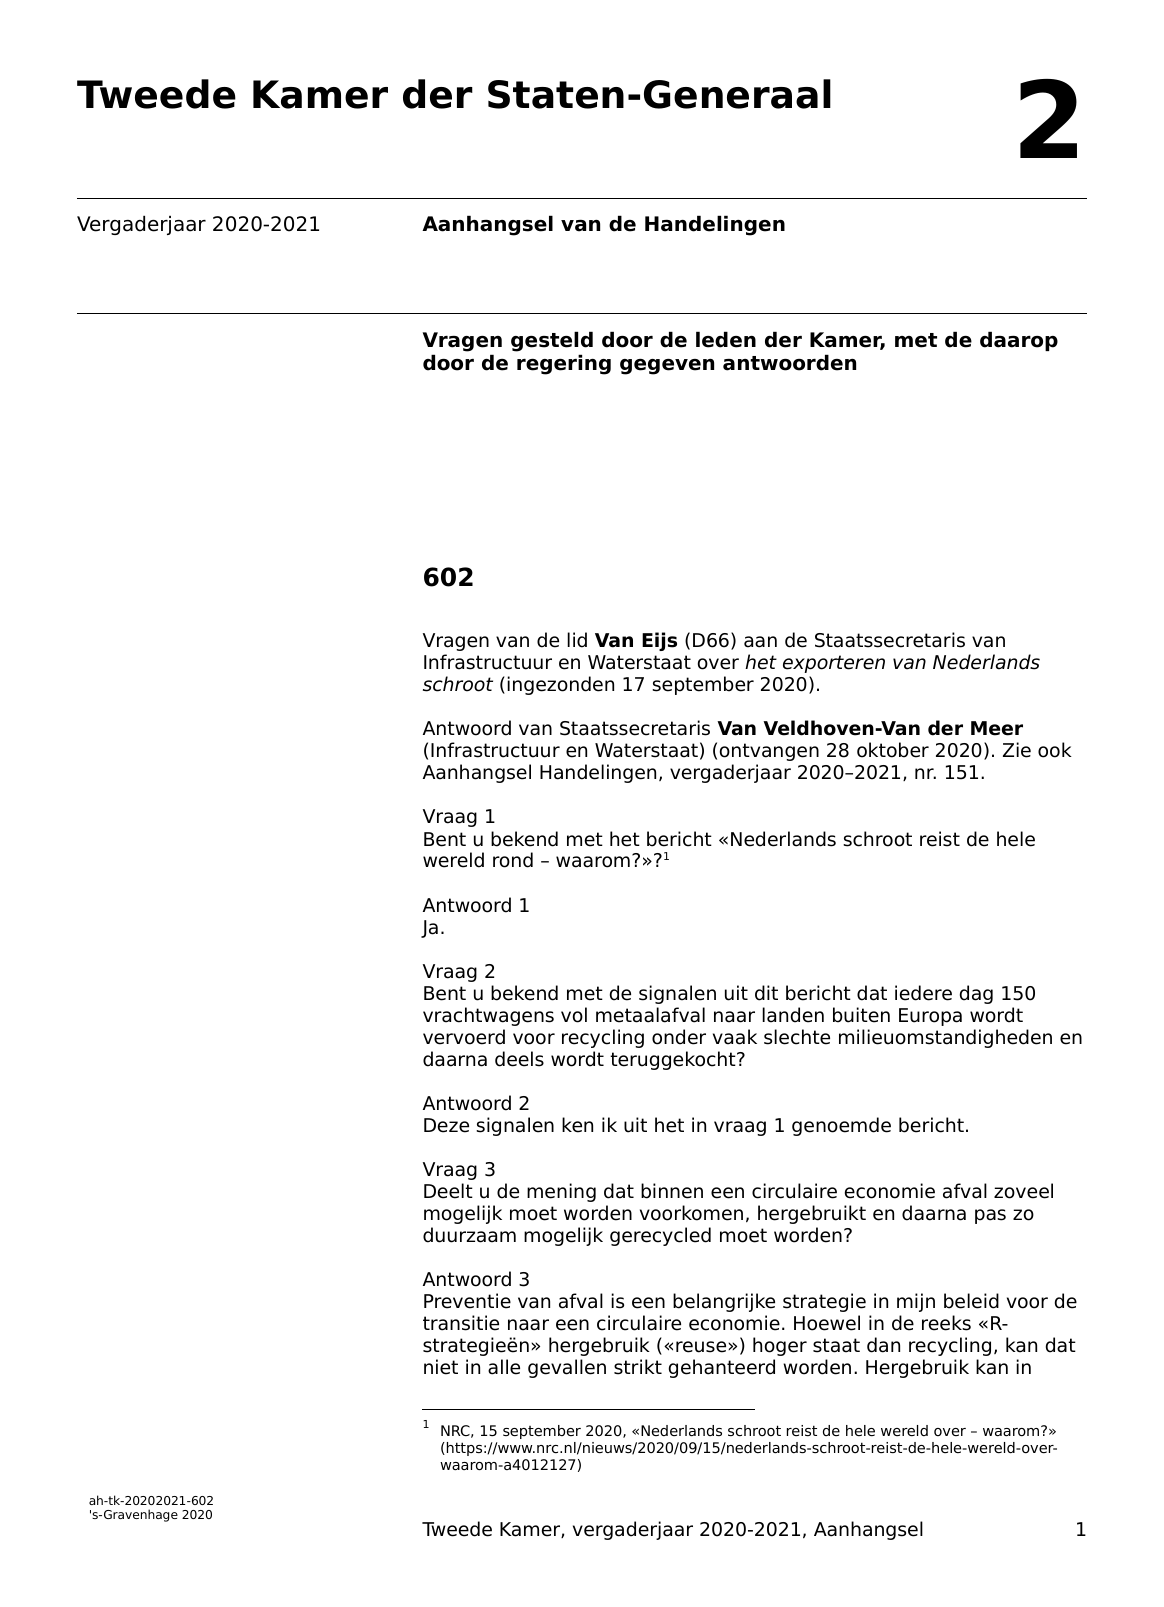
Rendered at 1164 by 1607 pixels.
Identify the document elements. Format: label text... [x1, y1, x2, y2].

table_header 2 [886, 59, 1087, 198]
table_cell Vergaderjaar 2020-2021 [77, 199, 422, 313]
text 's-Gravenhage 2020 [88, 1508, 323, 1522]
text Deelt u de mening dat binnen een circulaire economie afval zoveel mogelijk moet worden voorkomen, hergebruikt en daarna pas zo duurzaam mogelijk gerecycled moet worden? [422, 1181, 1087, 1247]
text Vraag 1 [422, 806, 1087, 828]
text Vraag 2 [422, 961, 1087, 983]
text Ja. [422, 917, 1087, 938]
text NRC, 15 september 2020, «Nederlands schroot reist de hele wereld over – waarom?» (https://www.nrc.nl/nieuws/2020/09/15/nederlands-schroot-reist-de-hele-wereld-over-waarom-a4012127) [422, 1418, 1087, 1474]
table_cell [77, 314, 422, 375]
table_header Tweede Kamer der Staten-Generaal [77, 59, 886, 198]
table_cell Aanhangsel van de Handelingen [422, 199, 1087, 313]
text Bent u bekend met de signalen uit dit bericht dat iedere dag 150 vrachtwagens vol metaalafval naar landen buiten Europa wordt vervoerd voor recycling onder vaak slechte milieuomstandigheden en daarna deels wordt teruggekocht? [422, 983, 1087, 1071]
text 602 [422, 563, 1087, 592]
text Vraag 3 [422, 1159, 1087, 1181]
text Bent u bekend met het bericht «Nederlands schroot reist de hele wereld rond – waarom?»? [422, 828, 1087, 872]
table_cell Vragen gesteld door de leden der Kamer, met de daarop door de regering gegeven antwoorden [422, 314, 1087, 375]
text Antwoord 3 [422, 1269, 1087, 1291]
text Antwoord 2 [422, 1093, 1087, 1115]
text Antwoord van Staatssecretaris Van Veldhoven-Van der Meer (Infrastructuur en Waterstaat) (ontvangen 28 oktober 2020). Zie ook Aanhangsel Handelingen, vergaderjaar 2020–2021, nr. 151. [422, 718, 1087, 784]
text Antwoord 1 [422, 894, 1087, 917]
text Preventie van afval is een belangrijke strategie in mijn beleid voor de transitie naar een circulaire economie. Hoewel in de reeks «R-strategieën» hergebruik («reuse») hoger staat dan recycling, kan dat niet in alle gevallen strikt gehanteerd worden. Hergebruik kan in [422, 1291, 1087, 1379]
text ah-tk-20202021-602 [88, 1494, 323, 1508]
text Deze signalen ken ik uit het in vraag 1 genoemde bericht. [422, 1115, 1087, 1137]
text Vragen van de lid Van Eijs (D66) aan de Staatssecretaris van Infrastructuur en Waterstaat over het exporteren van Nederlands schroot (ingezonden 17 september 2020). [422, 630, 1087, 696]
